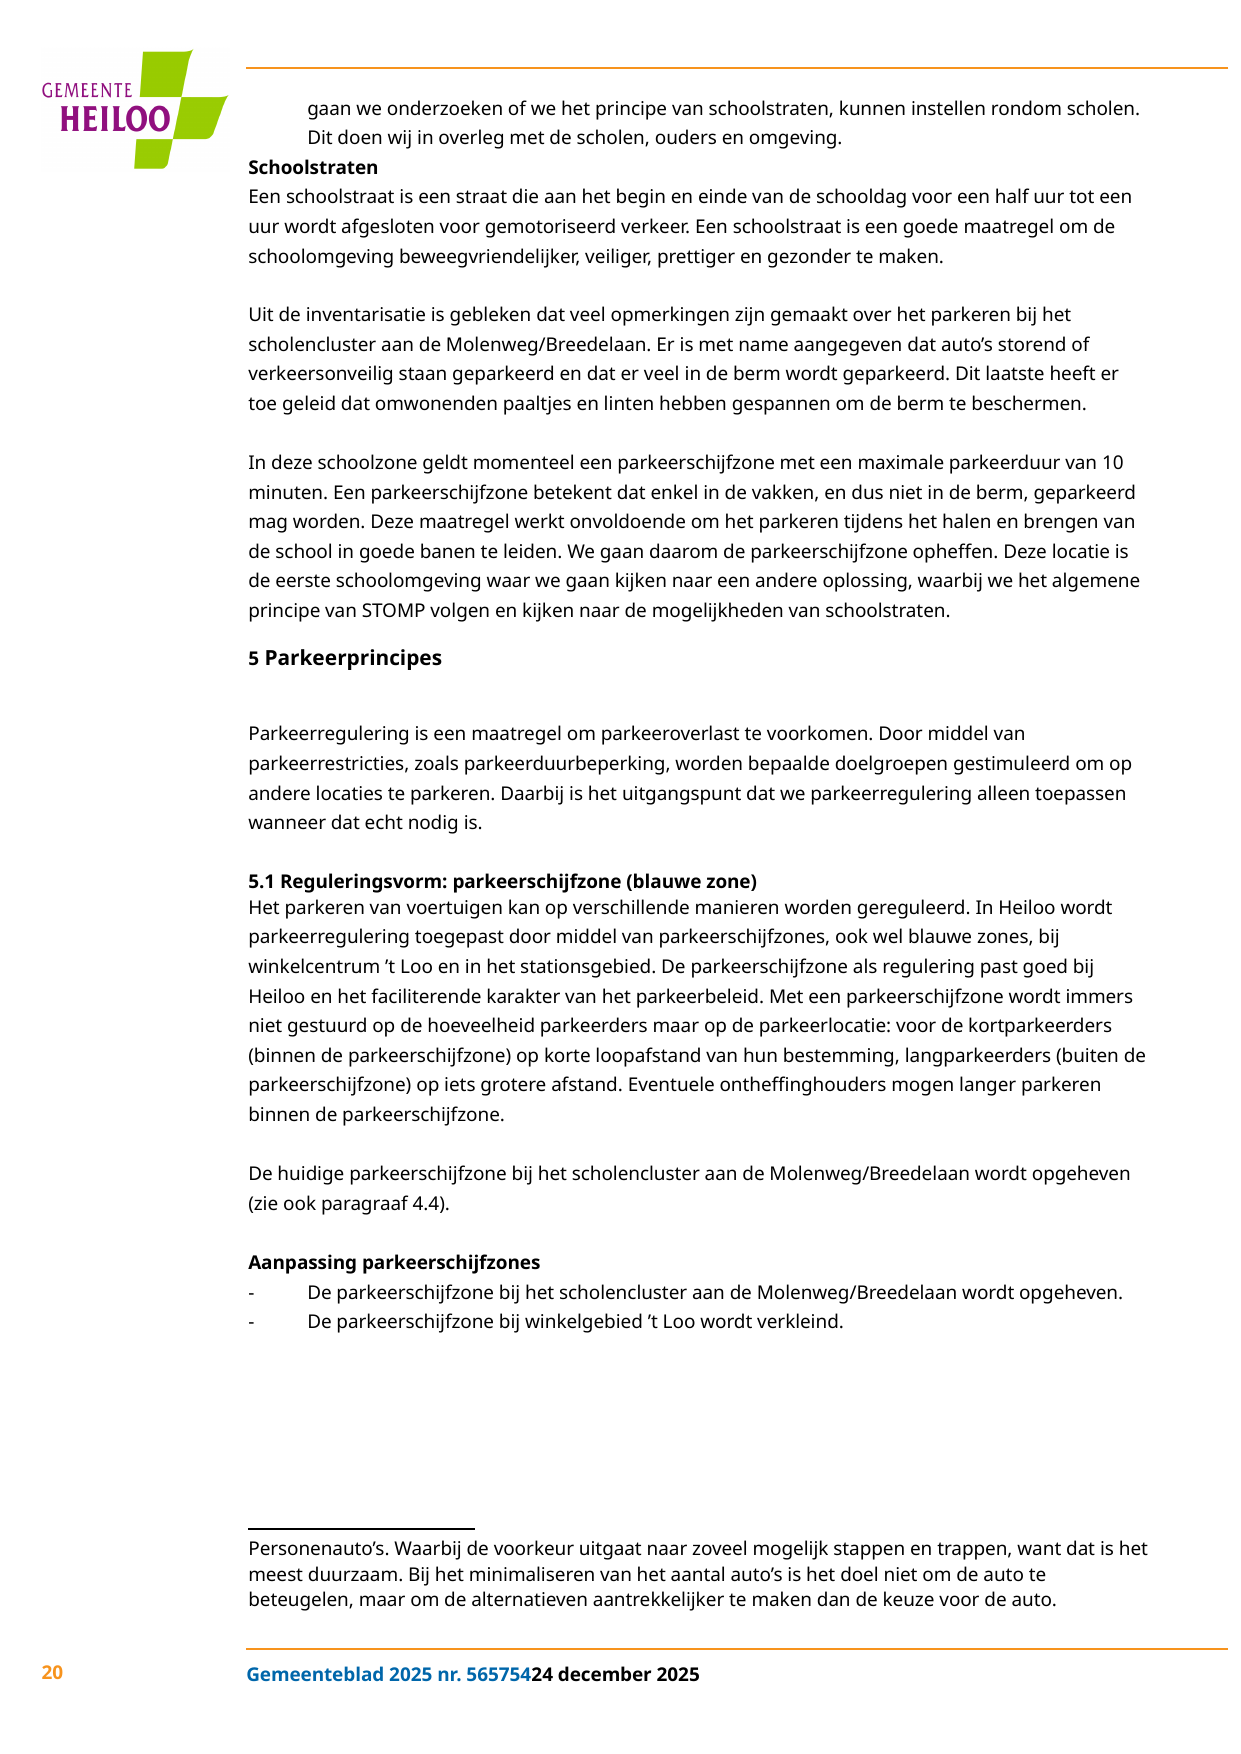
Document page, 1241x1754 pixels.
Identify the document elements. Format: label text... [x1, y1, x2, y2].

table_header Schoolstraten Een schoolstraat is een straat die aan het begin en einde van de schooldag voor een half uur tot een uur wordt afgesloten voor gemotoriseerd verkeer. Een schoolstraat is een goede maatregel om de schoolomgeving beweegvriendelijker, veiliger, prettiger en gezonder te maken. [248, 154, 1152, 268]
text Uit de inventarisatie is gebleken dat veel opmerkingen zijn gemaakt over het parkeren bij het scholencluster aan de Molenweg/Breedelaan. Er is met name aangegeven dat auto’s storend of verkeersonveilig staan geparkeerd en dat er veel in de berm wordt geparkeerd. Dit laatste heeft er toe geleid dat omwonenden paaltjes en linten hebben gespannen om de berm te beschermen. [248, 301, 1152, 416]
text In deze schoolzone geldt momenteel een parkeerschijfzone met een maximale parkeerduur van 10 minuten. Een parkeerschijfzone betekent dat enkel in de vakken, en dus niet in de berm, geparkeerd mag worden. Deze maatregel werkt onvoldoende om het parkeren tijdens het halen en brengen van de school in goede banen te leiden. We gaan daarom de parkeerschijfzone opheffen. Deze locatie is de eerste schoolomgeving waar we gaan kijken naar een andere oplossing, waarbij we het algemene principe van STOMP volgen en kijken naar de mogelijkheden van schoolstraten. [248, 449, 1152, 623]
text 5 Parkeerprincipes [248, 643, 1152, 671]
text Parkeerregulering is een maatregel om parkeeroverlast te voorkomen. Door middel van parkeerrestricties, zoals parkeerduurbeperking, worden bepaalde doelgroepen gestimuleerd om op andere locaties te parkeren. Daarbij is het uitgangspunt dat we parkeerregulering alleen toepassen wanneer dat echt nodig is. [248, 721, 1152, 835]
text De huidige parkeerschijfzone bij het scholencluster aan de Molenweg/Breedelaan wordt opgeheven (zie ook paragraaf 4.4). [248, 1160, 1152, 1216]
picture [41, 47, 231, 172]
text 5.1 Reguleringsvorm: parkeerschijfzone (blauwe zone) [248, 868, 1152, 894]
list gaan we onderzoeken of we het principe van schoolstraten, kunnen instellen rondom scholen. Dit doen wij in overleg met de scholen, ouders en omgeving. [248, 95, 1152, 150]
text Het parkeren van voertuigen kan op verschillende manieren worden gereguleerd. In Heiloo wordt parkeerregulering toegepast door middel van parkeerschijfzones, ook wel blauwe zones, bij winkelcentrum ’t Loo en in het stationsgebied. De parkeerschijfzone als regulering past goed bij Heiloo en het faciliterende karakter van het parkeerbeleid. Met een parkeerschijfzone wordt immers niet gestuurd op de hoeveelheid parkeerders maar op de parkeerlocatie: voor de kortparkeerders (binnen de parkeerschijfzone) op korte loopafstand van hun bestemming, langparkeerders (buiten de parkeerschijfzone) op iets grotere afstand. Eventuele ontheffinghouders mogen langer parkeren binnen de parkeerschijfzone. [248, 894, 1152, 1127]
table_header Aanpassing parkeerschijfzones De parkeerschijfzone bij het scholencluster aan de Molenweg/Breedelaan wordt opgeheven. De parkeerschijfzone bij winkelgebied ’t Loo wordt verkleind. [248, 1249, 1152, 1334]
list Personenauto’s. Waarbij de voorkeur uitgaat naar zoveel mogelijk stappen en trappen, want dat is het meest duurzaam. Bij het minimaliseren van het aantal auto’s is het doel niet om de auto te beteugelen, maar om de alternatieven aantrekkelijker te maken dan de keuze voor de auto. [248, 1535, 1152, 1612]
